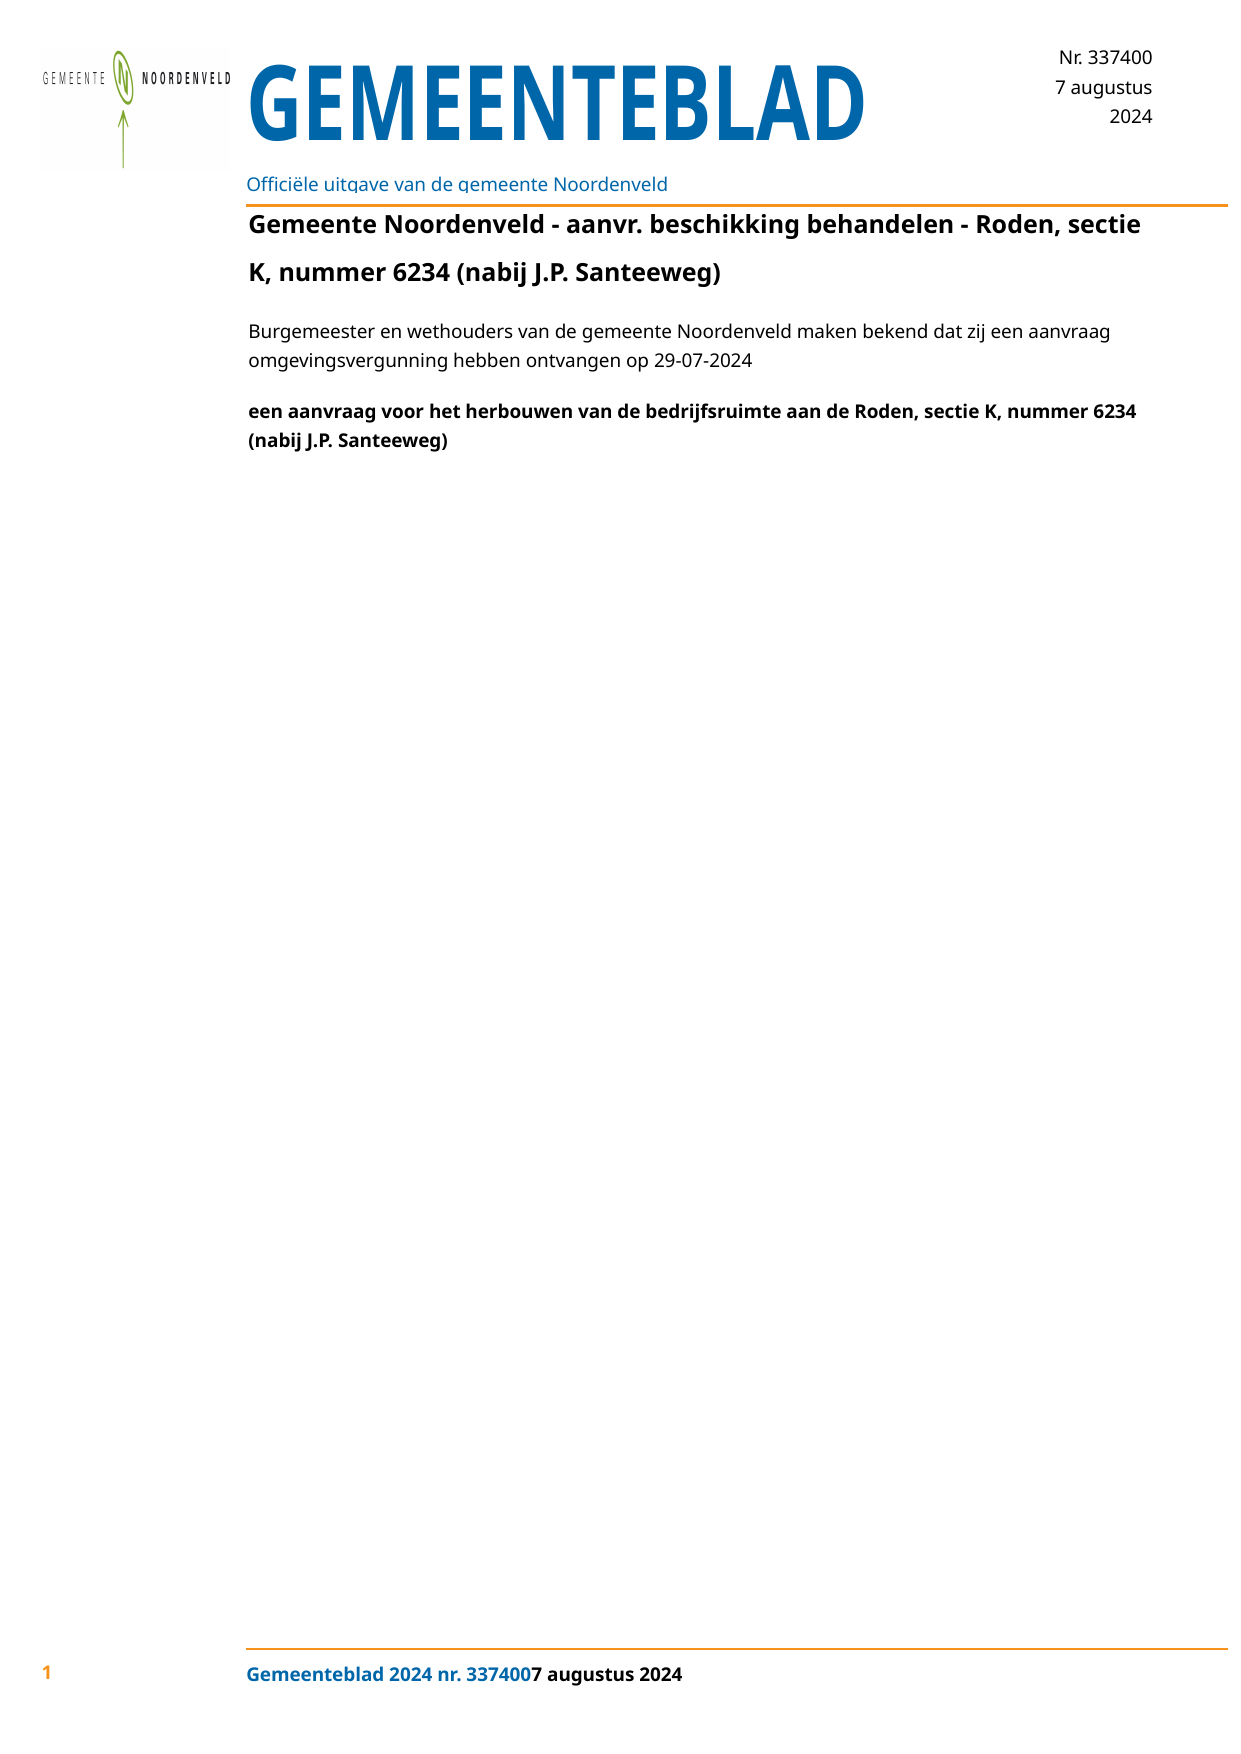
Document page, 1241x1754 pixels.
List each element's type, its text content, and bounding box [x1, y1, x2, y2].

text Gemeente Noordenveld - aanvr. beschikking behandelen - Roden, sectie K, nummer 6234 (nabij J.P. Santeeweg) [248, 207, 1152, 288]
text een aanvraag voor het herbouwen van de bedrijfsruimte aan de Roden, sectie K, nummer 6234 (nabij J.P. Santeeweg) [248, 398, 1152, 453]
text Burgemeester en wethouders van de gemeente Noordenveld maken bekend dat zij een aanvraag omgevingsvergunning hebben ontvangen op 29-07-2024 [248, 318, 1152, 373]
picture [41, 47, 231, 172]
